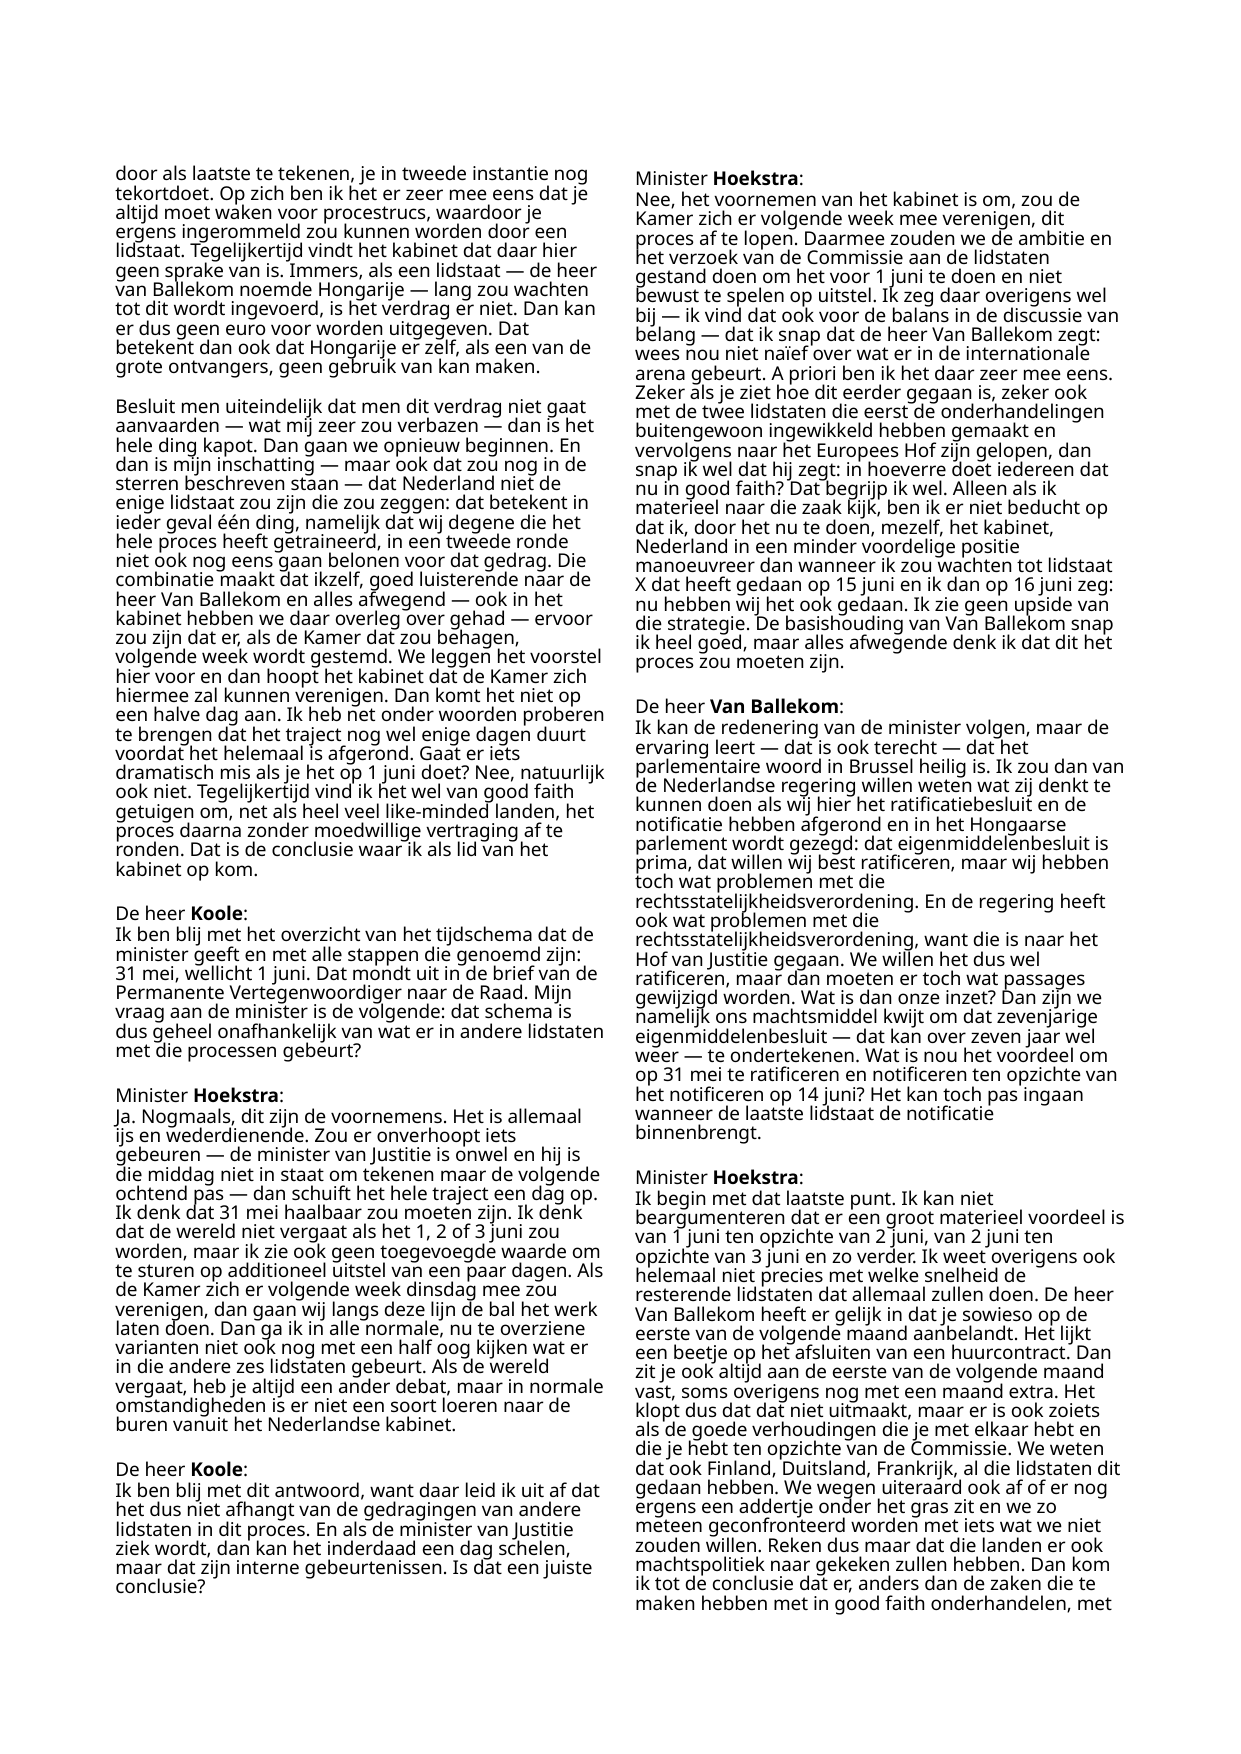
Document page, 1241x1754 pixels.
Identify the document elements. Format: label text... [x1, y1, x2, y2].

text Besluit men uiteindelijk dat men dit verdrag niet gaat aanvaarden — wat mij zeer zou verbazen — dan is het hele ding kapot. Dan gaan we opnieuw beginnen. En dan is mijn inschatting — maar ook dat zou nog in de sterren beschreven staan — dat Nederland niet de enige lidstaat zou zijn die zou zeggen: dat betekent in ieder geval één ding, namelijk dat wij degene die het hele proces heeft getraineerd, in een tweede ronde niet ook nog eens gaan belonen voor dat gedrag. Die combinatie maakt dat ikzelf, goed luisterende naar de heer Van Ballekom en alles afwegend — ook in het kabinet hebben we daar overleg over gehad — ervoor zou zijn dat er, als de Kamer dat zou behagen, volgende week wordt gestemd. We leggen het voorstel hier voor en dan hoopt het kabinet dat de Kamer zich hiermee zal kunnen verenigen. Dan komt het niet op een halve dag aan. Ik heb net onder woorden proberen te brengen dat het traject nog wel enige dagen duurt voordat het helemaal is afgerond. Gaat er iets dramatisch mis als je het op 1 juni doet? Nee, natuurlijk ook niet. Tegelijkertijd vind ik het wel van good faith getuigen om, net als heel veel like-minded landen, het proces daarna zonder moedwillige vertraging af te ronden. Dat is de conclusie waar ik als lid van het kabinet op kom. [115, 398, 605, 880]
text De heer Van Ballekom: [635, 694, 1125, 719]
text Minister Hoekstra: [635, 165, 1125, 191]
text De heer Koole: [115, 1456, 605, 1482]
text Ik ben blij met het overzicht van het tijdschema dat de minister geeft en met alle stappen die genoemd zijn: 31 mei, wellicht 1 juni. Dat mondt uit in de brief van de Permanente Vertegenwoordiger naar de Raad. Mijn vraag aan de minister is de volgende: dat schema is dus geheel onafhankelijk van wat er in andere lidstaten met die processen gebeurt? [115, 926, 605, 1061]
text Ik begin met dat laatste punt. Ik kan niet beargumenteren dat er een groot materieel voordeel is van 1 juni ten opzichte van 2 juni, van 2 juni ten opzichte van 3 juni en zo verder. Ik weet overigens ook helemaal niet precies met welke snelheid de resterende lidstaten dat allemaal zullen doen. De heer Van Ballekom heeft er gelijk in dat je sowieso op de eerste van de volgende maand aanbelandt. Het lijkt een beetje op het afsluiten van een huurcontract. Dan zit je ook altijd aan de eerste van de volgende maand vast, soms overigens nog met een maand extra. Het klopt dus dat dat niet uitmaakt, maar er is ook zoiets als de goede verhoudingen die je met elkaar hebt en die je hebt ten opzichte van de Commissie. We weten dat ook Finland, Duitsland, Frankrijk, al die lidstaten dit gedaan hebben. We wegen uiteraard ook af of er nog ergens een addertje onder het gras zit en we zo meteen geconfronteerd worden met iets wat we niet zouden willen. Reken dus maar dat die landen er ook machtspolitiek naar gekeken zullen hebben. Dan kom ik tot de conclusie dat er, anders dan de zaken die te maken hebben met in good faith onderhandelen, met [635, 1190, 1125, 1614]
text Ja. Nogmaals, dit zijn de voornemens. Het is allemaal ijs en wederdienende. Zou er onverhoopt iets gebeuren — de minister van Justitie is onwel en hij is die middag niet in staat om tekenen maar de volgende ochtend pas — dan schuift het hele traject een dag op. Ik denk dat 31 mei haalbaar zou moeten zijn. Ik denk dat de wereld niet vergaat als het 1, 2 of 3 juni zou worden, maar ik zie ook geen toegevoegde waarde om te sturen op additioneel uitstel van een paar dagen. Als de Kamer zich er volgende week dinsdag mee zou verenigen, dan gaan wij langs deze lijn de bal het werk laten doen. Dan ga ik in alle normale, nu te overziene varianten niet ook nog met een half oog kijken wat er in die andere zes lidstaten gebeurt. Als de wereld vergaat, heb je altijd een ander debat, maar in normale omstandigheden is er niet een soort loeren naar de buren vanuit het Nederlandse kabinet. [115, 1108, 605, 1435]
text Nee, het voornemen van het kabinet is om, zou de Kamer zich er volgende week mee verenigen, dit proces af te lopen. Daarmee zouden we de ambitie en het verzoek van de Commissie aan de lidstaten gestand doen om het voor 1 juni te doen en niet bewust te spelen op uitstel. Ik zeg daar overigens wel bij — ik vind dat ook voor de balans in de discussie van belang — dat ik snap dat de heer Van Ballekom zegt: wees nou niet naïef over wat er in de internationale arena gebeurt. A priori ben ik het daar zeer mee eens. Zeker als je ziet hoe dit eerder gegaan is, zeker ook met de twee lidstaten die eerst de onderhandelingen buitengewoon ingewikkeld hebben gemaakt en vervolgens naar het Europees Hof zijn gelopen, dan snap ik wel dat hij zegt: in hoeverre doet iedereen dat nu in good faith? Dat begrijp ik wel. Alleen als ik materieel naar die zaak kijk, ben ik er niet beducht op dat ik, door het nu te doen, mezelf, het kabinet, Nederland in een minder voordelige positie manoeuvreer dan wanneer ik zou wachten tot lidstaat X dat heeft gedaan op 15 juni en ik dan op 16 juni zeg: nu hebben wij het ook gedaan. Ik zie geen upside van die strategie. De basishouding van Van Ballekom snap ik heel goed, maar alles afwegende denk ik dat dit het proces zou moeten zijn. [635, 191, 1125, 673]
text door als laatste te tekenen, je in tweede instantie nog tekortdoet. Op zich ben ik het er zeer mee eens dat je altijd moet waken voor procestrucs, waardoor je ergens ingerommeld zou kunnen worden door een lidstaat. Tegelijkertijd vindt het kabinet dat daar hier geen sprake van is. Immers, als een lidstaat — de heer van Ballekom noemde Hongarije — lang zou wachten tot dit wordt ingevoerd, is het verdrag er niet. Dan kan er dus geen euro voor worden uitgegeven. Dat betekent dan ook dat Hongarije er zelf, als een van de grote ontvangers, geen gebruik van kan maken. [115, 165, 605, 377]
text De heer Koole: [115, 901, 605, 926]
text Ik ben blij met dit antwoord, want daar leid ik uit af dat het dus niet afhangt van de gedragingen van andere lidstaten in dit proces. En als de minister van Justitie ziek wordt, dan kan het inderdaad een dag schelen, maar dat zijn interne gebeurtenissen. Is dat een juiste conclusie? [115, 1482, 605, 1598]
text Minister Hoekstra: [115, 1082, 605, 1108]
text Minister Hoekstra: [635, 1164, 1125, 1190]
text Ik kan de redenering van de minister volgen, maar de ervaring leert — dat is ook terecht — dat het parlementaire woord in Brussel heilig is. Ik zou dan van de Nederlandse regering willen weten wat zij denkt te kunnen doen als wij hier het ratificatiebesluit en de notificatie hebben afgerond en in het Hongaarse parlement wordt gezegd: dat eigenmiddelenbesluit is prima, dat willen wij best ratificeren, maar wij hebben toch wat problemen met die rechtsstatelijkheidsverordening. En de regering heeft ook wat problemen met die rechtsstatelijkheidsverordening, want die is naar het Hof van Justitie gegaan. We willen het dus wel ratificeren, maar dan moeten er toch wat passages gewijzigd worden. Wat is dan onze inzet? Dan zijn we namelijk ons machtsmiddel kwijt om dat zevenjarige eigenmiddelenbesluit — dat kan over zeven jaar wel weer — te ondertekenen. Wat is nou het voordeel om op 31 mei te ratificeren en notificeren ten opzichte van het notificeren op 14 juni? Het kan toch pas ingaan wanneer de laatste lidstaat de notificatie binnenbrengt. [635, 719, 1125, 1143]
